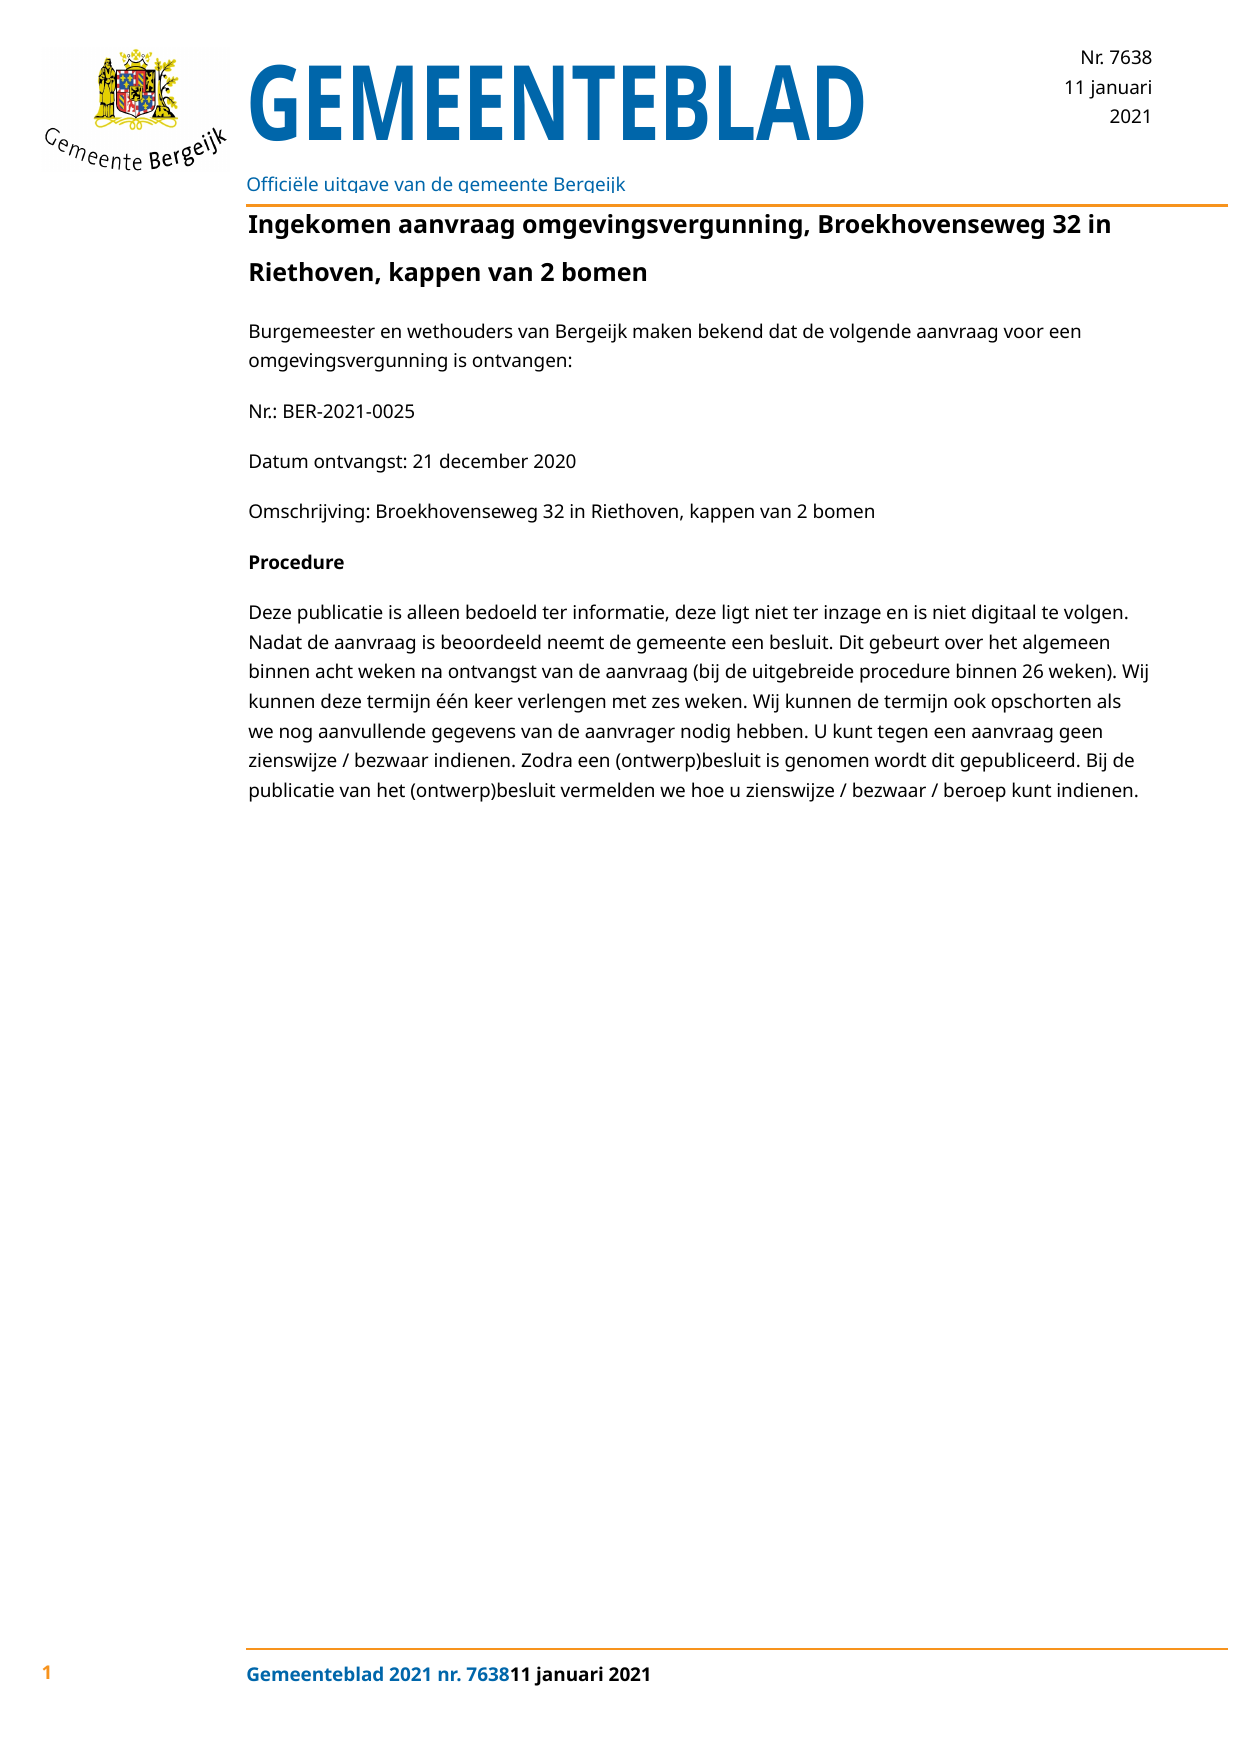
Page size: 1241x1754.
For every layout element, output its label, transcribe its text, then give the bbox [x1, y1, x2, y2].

text Procedure [248, 549, 1152, 575]
text Omschrijving: Broekhovenseweg 32 in Riethoven, kappen van 2 bomen [248, 499, 1152, 524]
text Nr.: BER-2021-0025 [248, 398, 1152, 424]
picture [41, 47, 231, 172]
text Datum ontvangst: 21 december 2020 [248, 448, 1152, 474]
text Burgemeester en wethouders van Bergeijk maken bekend dat de volgende aanvraag voor een omgevingsvergunning is ontvangen: [248, 318, 1152, 373]
text Deze publicatie is alleen bedoeld ter informatie, deze ligt niet ter inzage en is niet digitaal te volgen. Nadat de aanvraag is beoordeeld neemt de gemeente een besluit. Dit gebeurt over het algemeen binnen acht weken na ontvangst van de aanvraag (bij de uitgebreide procedure binnen 26 weken). Wij kunnen deze termijn één keer verlengen met zes weken. Wij kunnen de termijn ook opschorten als we nog aanvullende gegevens van de aanvrager nodig hebben. U kunt tegen een aanvraag geen zienswijze / bezwaar indienen. Zodra een (ontwerp)besluit is genomen wordt dit gepubliceerd. Bij de publicatie van het (ontwerp)besluit vermelden we hoe u zienswijze / bezwaar / beroep kunt indienen. [248, 599, 1152, 803]
text Ingekomen aanvraag omgevingsvergunning, Broekhovenseweg 32 in Riethoven, kappen van 2 bomen [248, 207, 1152, 288]
